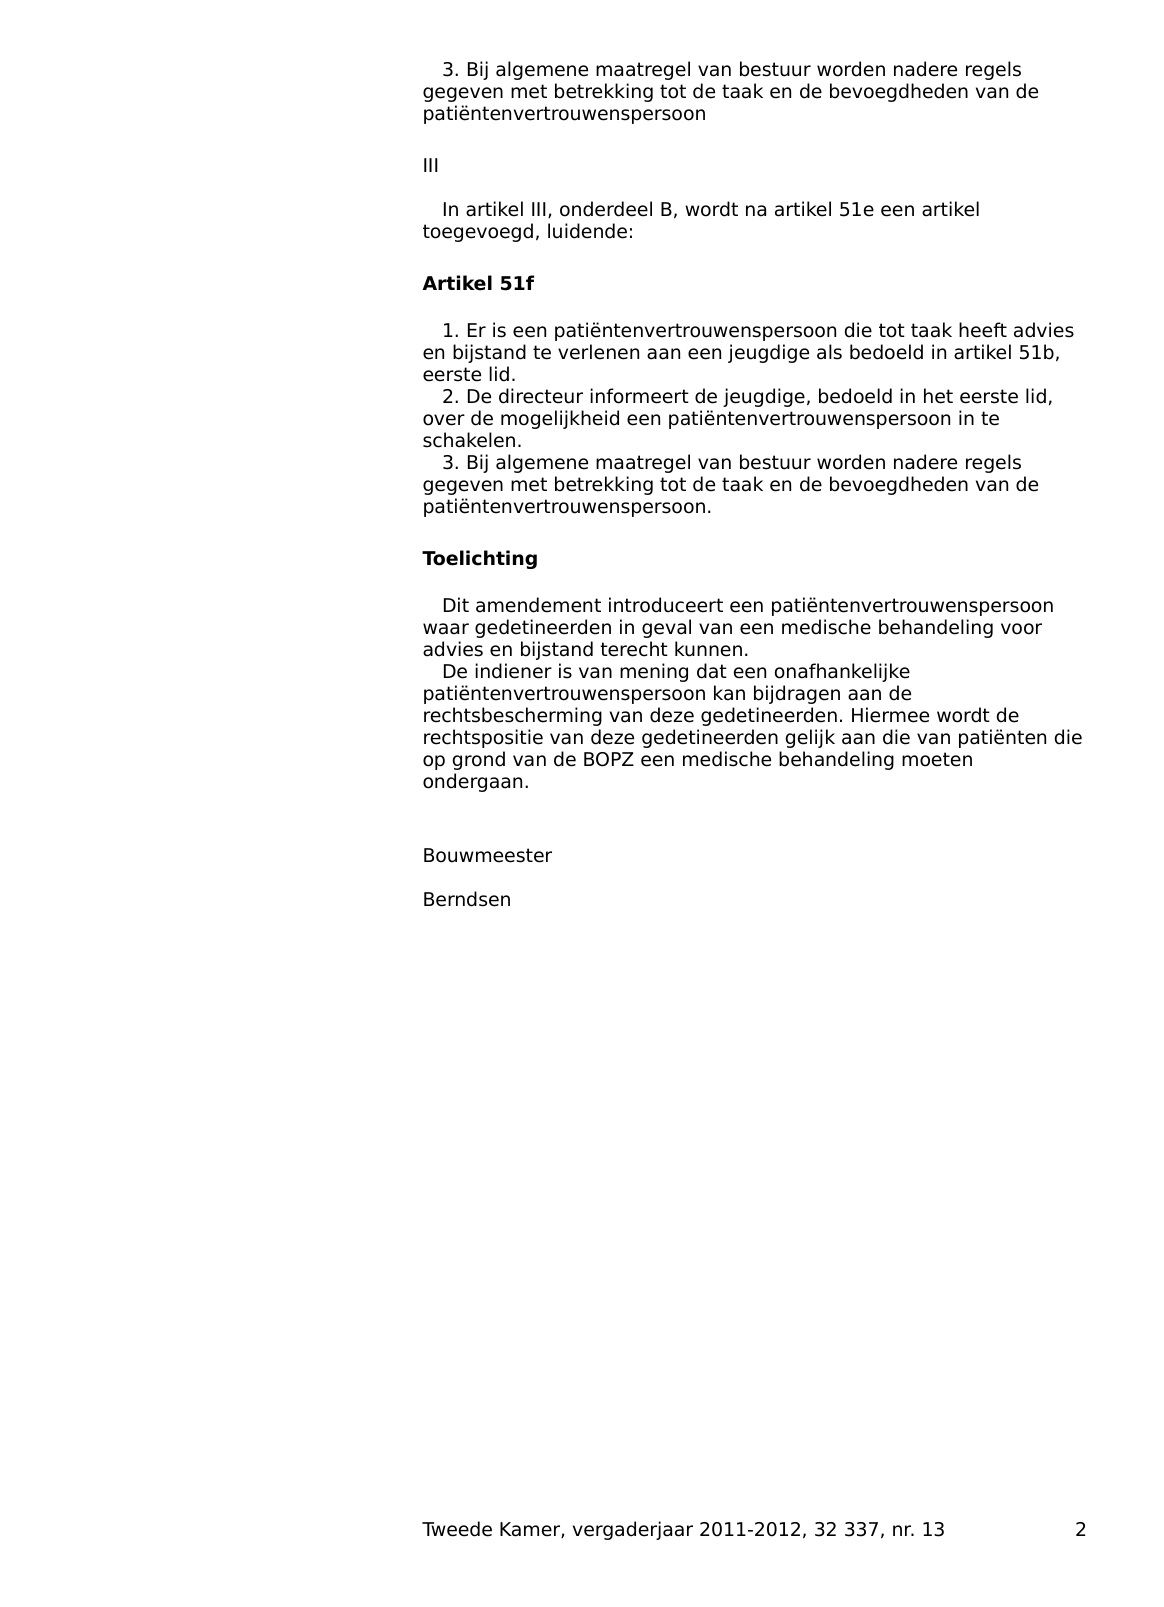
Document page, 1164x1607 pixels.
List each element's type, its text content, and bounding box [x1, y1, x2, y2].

text 3. Bij algemene maatregel van bestuur worden nadere regels gegeven met betrekking tot de taak en de bevoegdheden van de patiëntenvertrouwenspersoon. [422, 452, 1087, 518]
text Bouwmeester Berndsen [422, 823, 1087, 911]
text 3. Bij algemene maatregel van bestuur worden nadere regels gegeven met betrekking tot de taak en de bevoegdheden van de patiëntenvertrouwenspersoon [422, 59, 1087, 125]
subtitle Artikel 51f [422, 273, 1087, 295]
text De indiener is van mening dat een onafhankelijke patiëntenvertrouwenspersoon kan bijdragen aan de rechtsbescherming van deze gedetineerden. Hiermee wordt de rechtspositie van deze gedetineerden gelijk aan die van patiënten die op grond van de BOPZ een medische behandeling moeten ondergaan. [422, 661, 1087, 793]
text 1. Er is een patiëntenvertrouwenspersoon die tot taak heeft advies en bijstand te verlenen aan een jeugdige als bedoeld in artikel 51b, eerste lid. [422, 320, 1087, 386]
subtitle Toelichting [422, 548, 1087, 570]
text In artikel III, onderdeel B, wordt na artikel 51e een artikel toegevoegd, luidende: [422, 199, 1087, 243]
subtitle III [422, 155, 1087, 177]
text Dit amendement introduceert een patiëntenvertrouwenspersoon waar gedetineerden in geval van een medische behandeling voor advies en bijstand terecht kunnen. [422, 595, 1087, 661]
text 2. De directeur informeert de jeugdige, bedoeld in het eerste lid, over de mogelijkheid een patiëntenvertrouwenspersoon in te schakelen. [422, 386, 1087, 452]
